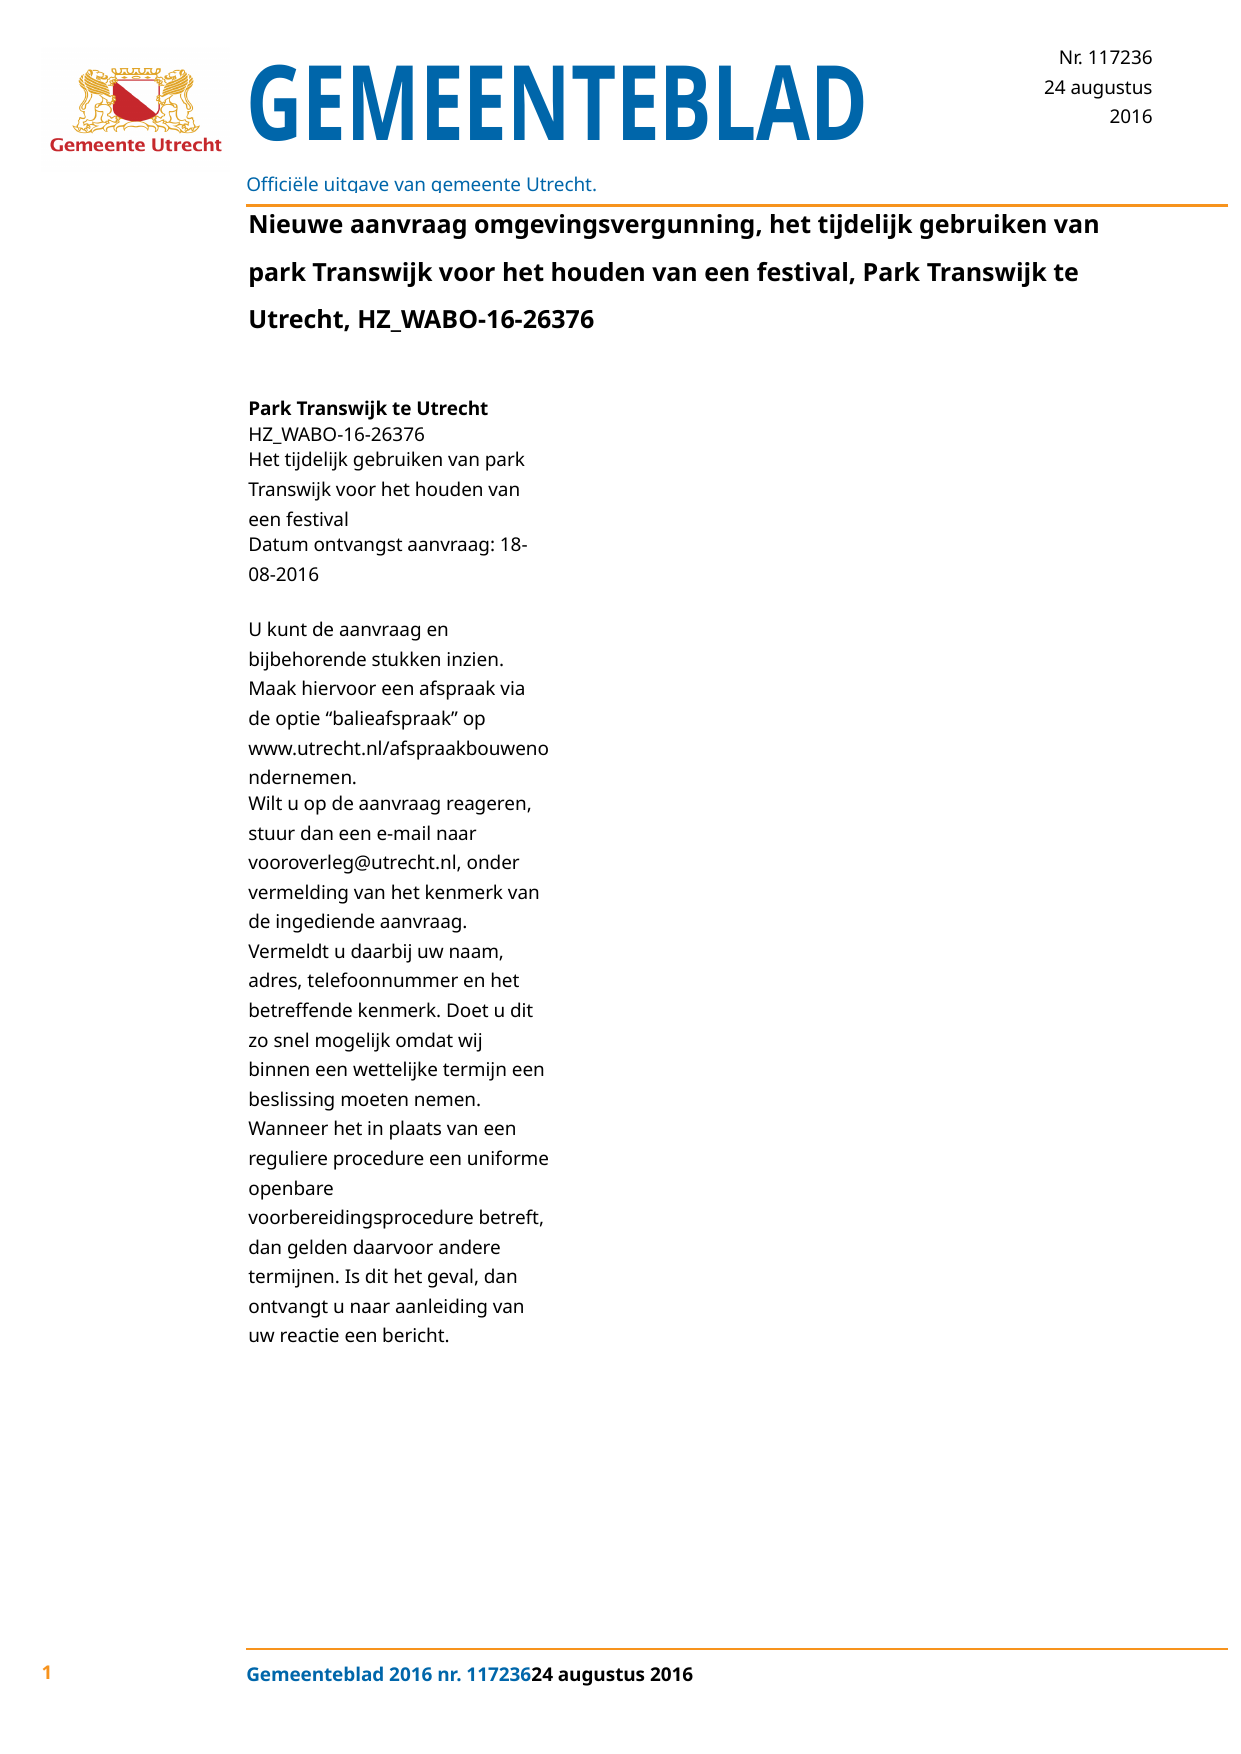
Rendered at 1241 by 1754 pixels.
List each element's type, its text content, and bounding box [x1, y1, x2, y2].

table_cell Het tijdelijk gebruiken van park Transwijk voor het houden van een festival [248, 447, 549, 532]
table_cell [850, 532, 1152, 616]
text Nieuwe aanvraag omgevingsvergunning, het tijdelijk gebruiken van park Transwijk voor het houden van een festival, Park Transwijk te Utrecht, HZ_WABO-16-26376 [248, 207, 1152, 336]
table_cell [549, 616, 850, 790]
table_header [549, 395, 850, 421]
picture [41, 47, 231, 172]
table_cell [850, 616, 1152, 790]
table_cell [850, 790, 1152, 1348]
table_cell [549, 790, 850, 1348]
table_cell HZ_WABO-16-26376 [248, 421, 549, 447]
table_cell Datum ontvangst aanvraag: 18-08-2016 [248, 532, 549, 616]
table_cell [549, 532, 850, 616]
table_cell Wilt u op de aanvraag reageren, stuur dan een e-mail naar vooroverleg@utrecht.nl, onder vermelding van het kenmerk van de ingediende aanvraag. Vermeldt u daarbij uw naam, adres, telefoonnummer en het betreffende kenmerk. Doet u dit zo snel mogelijk omdat wij binnen een wettelijke termijn een beslissing moeten nemen. Wanneer het in plaats van een reguliere procedure een uniforme openbare voorbereidingsprocedure betreft, dan gelden daarvoor andere termijnen. Is dit het geval, dan ontvangt u naar aanleiding van uw reactie een bericht. [248, 790, 549, 1348]
table_header Park Transwijk te Utrecht [248, 395, 549, 421]
table_cell [850, 421, 1152, 447]
table_header [850, 395, 1152, 421]
table_cell [549, 421, 850, 447]
table_cell U kunt de aanvraag en bijbehorende stukken inzien. Maak hiervoor een afspraak via de optie “balieafspraak” op www.utrecht.nl/afspraakbouwenondernemen. [248, 616, 549, 790]
